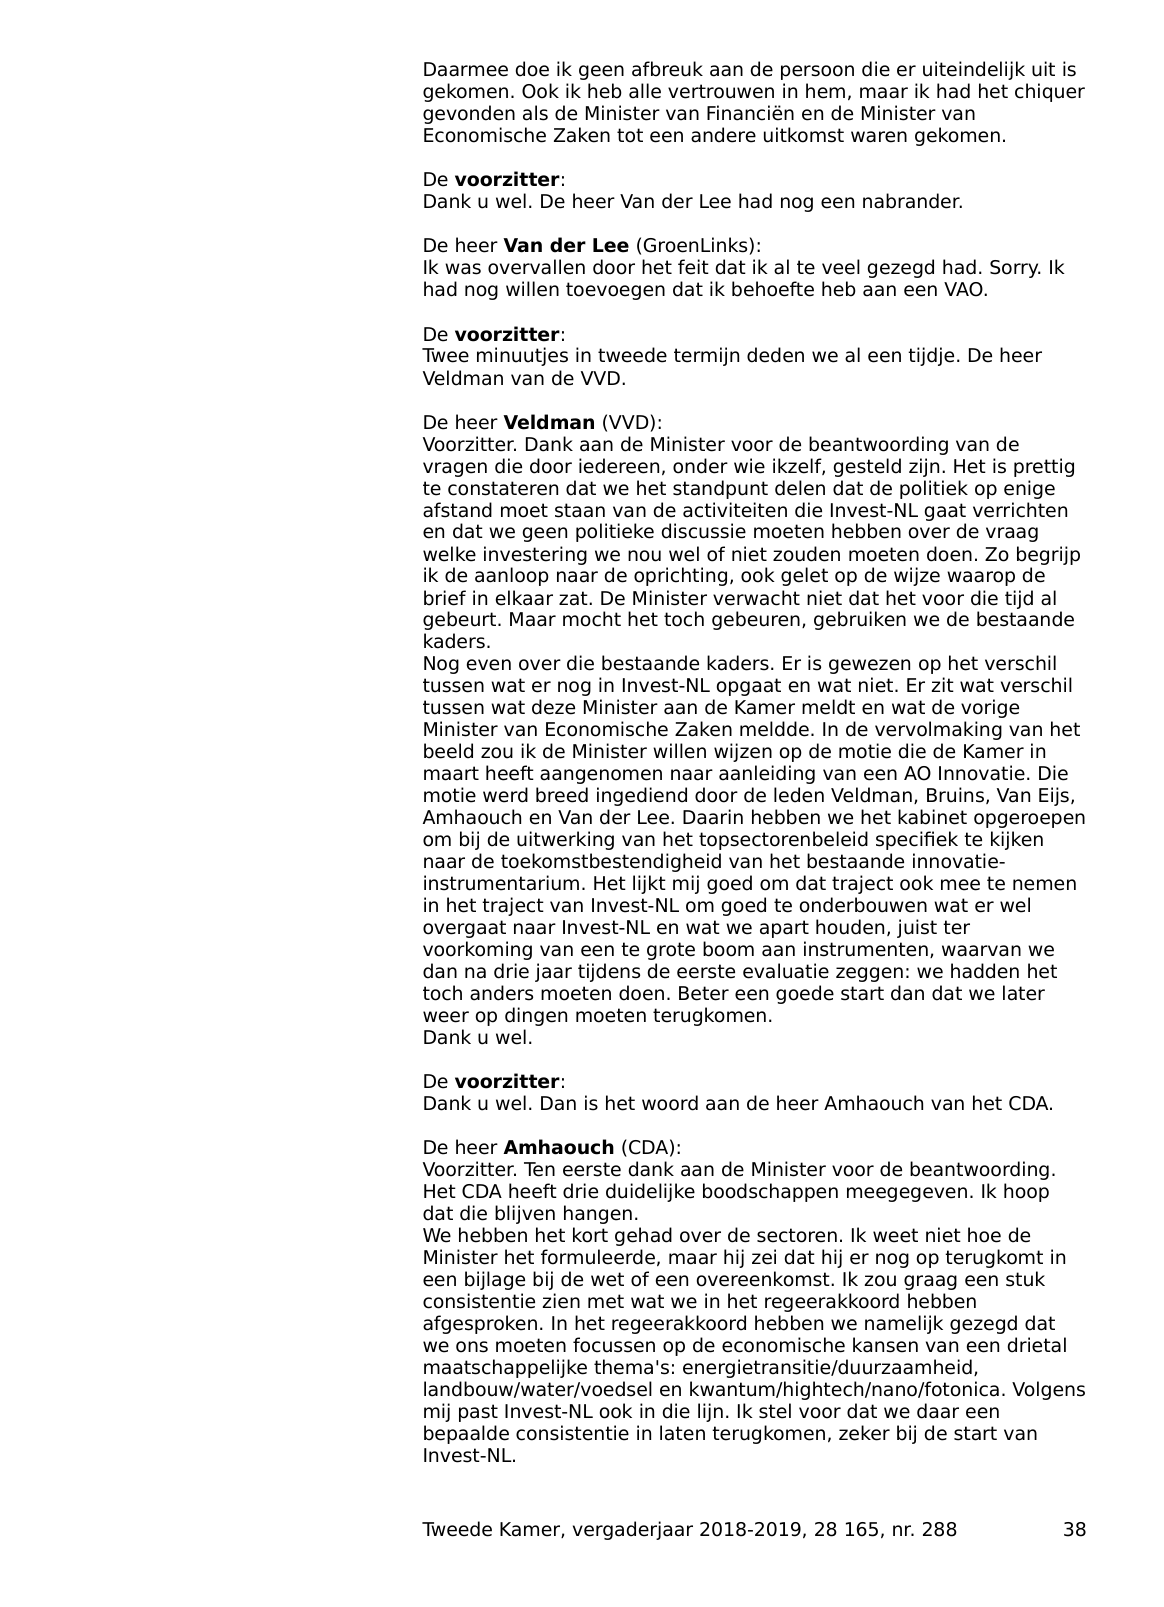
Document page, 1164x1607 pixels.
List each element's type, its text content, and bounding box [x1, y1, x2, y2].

text We hebben het kort gehad over de sectoren. Ik weet niet hoe de Minister het formuleerde, maar hij zei dat hij er nog op terugkomt in een bijlage bij de wet of een overeenkomst. Ik zou graag een stuk consistentie zien met wat we in het regeerakkoord hebben afgesproken. In het regeerakkoord hebben we namelijk gezegd dat we ons moeten focussen op de economische kansen van een drietal maatschappelijke thema's: energietransitie/duurzaamheid, landbouw/water/voedsel en kwantum/hightech/nano/fotonica. Volgens mij past Invest-NL ook in die lijn. Ik stel voor dat we daar een bepaalde consistentie in laten terugkomen, zeker bij de start van Invest-NL. [422, 1225, 1087, 1467]
text Voorzitter. Ten eerste dank aan de Minister voor de beantwoording. Het CDA heeft drie duidelijke boodschappen meegegeven. Ik hoop dat die blijven hangen. [422, 1159, 1087, 1225]
text Twee minuutjes in tweede termijn deden we al een tijdje. De heer Veldman van de VVD. [422, 345, 1087, 389]
text Dank u wel. De heer Van der Lee had nog een nabrander. [422, 191, 1087, 213]
text Dank u wel. Dan is het woord aan de heer Amhaouch van het CDA. [422, 1093, 1087, 1115]
text De voorzitter: [422, 169, 1087, 191]
text Ik was overvallen door het feit dat ik al te veel gezegd had. Sorry. Ik had nog willen toevoegen dat ik behoefte heb aan een VAO. [422, 257, 1087, 301]
text De heer Amhaouch (CDA): [422, 1137, 1087, 1159]
text Nog even over die bestaande kaders. Er is gewezen op het verschil tussen wat er nog in Invest-NL opgaat en wat niet. Er zit wat verschil tussen wat deze Minister aan de Kamer meldt en wat de vorige Minister van Economische Zaken meldde. In de vervolmaking van het beeld zou ik de Minister willen wijzen op de motie die de Kamer in maart heeft aangenomen naar aanleiding van een AO Innovatie. Die motie werd breed ingediend door de leden Veldman, Bruins, Van Eijs, Amhaouch en Van der Lee. Daarin hebben we het kabinet opgeroepen om bij de uitwerking van het topsectorenbeleid specifiek te kijken naar de toekomstbestendigheid van het bestaande innovatie-instrumentarium. Het lijkt mij goed om dat traject ook mee te nemen in het traject van Invest-NL om goed te onderbouwen wat er wel overgaat naar Invest-NL en wat we apart houden, juist ter voorkoming van een te grote boom aan instrumenten, waarvan we dan na drie jaar tijdens de eerste evaluatie zeggen: we hadden het toch anders moeten doen. Beter een goede start dan dat we later weer op dingen moeten terugkomen. [422, 653, 1087, 1027]
text De voorzitter: [422, 1071, 1087, 1093]
text De voorzitter: [422, 323, 1087, 345]
text Dank u wel. [422, 1027, 1087, 1049]
text De heer Van der Lee (GroenLinks): [422, 235, 1087, 257]
text Daarmee doe ik geen afbreuk aan de persoon die er uiteindelijk uit is gekomen. Ook ik heb alle vertrouwen in hem, maar ik had het chiquer gevonden als de Minister van Financiën en de Minister van Economische Zaken tot een andere uitkomst waren gekomen. [422, 59, 1087, 147]
text Voorzitter. Dank aan de Minister voor de beantwoording van de vragen die door iedereen, onder wie ikzelf, gesteld zijn. Het is prettig te constateren dat we het standpunt delen dat de politiek op enige afstand moet staan van de activiteiten die Invest-NL gaat verrichten en dat we geen politieke discussie moeten hebben over de vraag welke investering we nou wel of niet zouden moeten doen. Zo begrijp ik de aanloop naar de oprichting, ook gelet op de wijze waarop de brief in elkaar zat. De Minister verwacht niet dat het voor die tijd al gebeurt. Maar mocht het toch gebeuren, gebruiken we de bestaande kaders. [422, 433, 1087, 653]
text De heer Veldman (VVD): [422, 412, 1087, 433]
